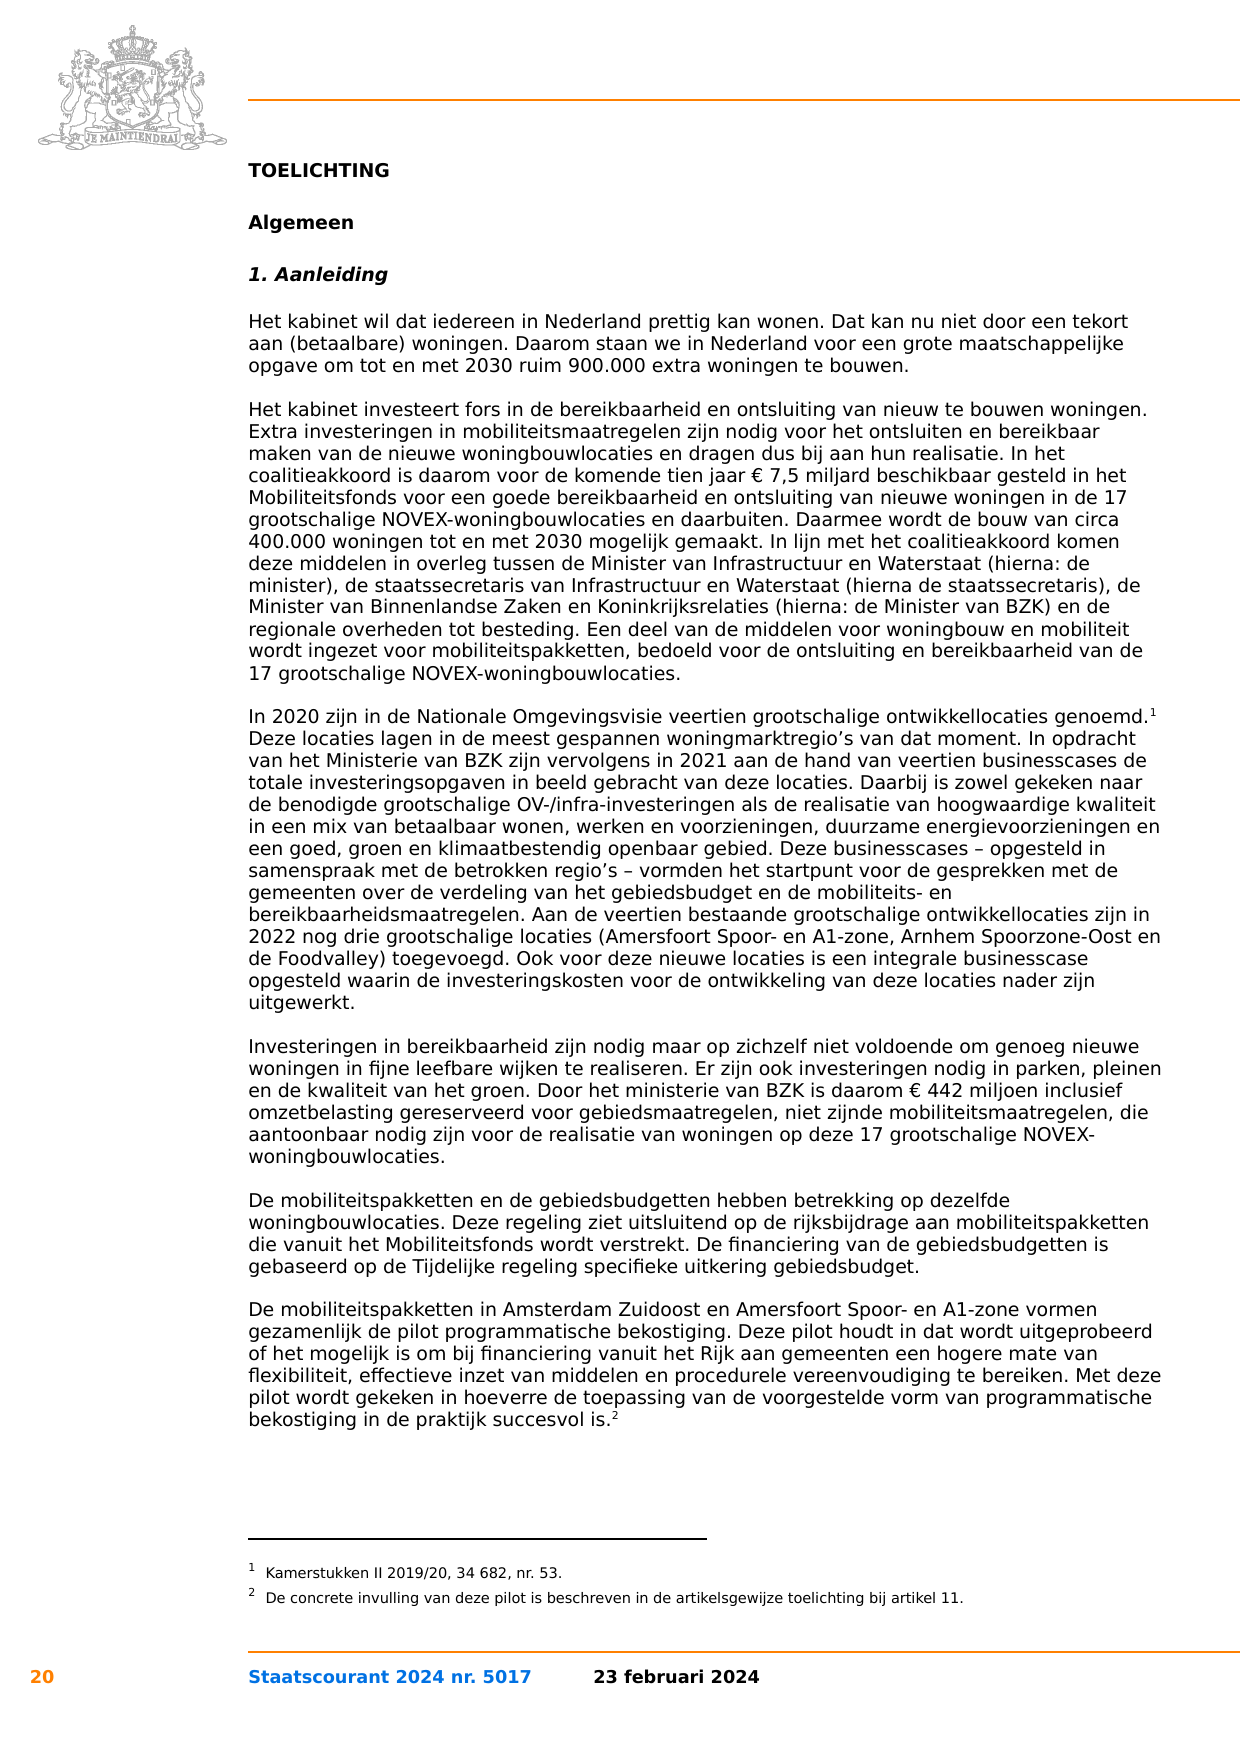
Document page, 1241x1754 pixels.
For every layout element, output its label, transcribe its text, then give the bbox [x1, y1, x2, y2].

picture [38, 25, 227, 150]
text Kamerstukken II 2019/20, 34 682, nr. 53. [248, 1561, 1163, 1583]
text In 2020 zijn in de Nationale Omgevingsvisie veertien grootschalige ontwikkellocaties genoemd. Deze locaties lagen in de meest gespannen woningmarktregio’s van dat moment. In opdracht van het Ministerie van BZK zijn vervolgens in 2021 aan de hand van veertien businesscases de totale investeringsopgaven in beeld gebracht van deze locaties. Daarbij is zowel gekeken naar de benodigde grootschalige OV-/infra-investeringen als de realisatie van hoogwaardige kwaliteit in een mix van betaalbaar wonen, werken en voorzieningen, duurzame energievoorzieningen en een goed, groen en klimaatbestendig openbaar gebied. Deze businesscases – opgesteld in samenspraak met de betrokken regio’s – vormden het startpunt voor de gesprekken met de gemeenten over de verdeling van het gebiedsbudget en de mobiliteits- en bereikbaarheidsmaatregelen. Aan de veertien bestaande grootschalige ontwikkellocaties zijn in 2022 nog drie grootschalige locaties (Amersfoort Spoor- en A1-zone, Arnhem Spoorzone-Oost en de Foodvalley) toegevoegd. Ook voor deze nieuwe locaties is een integrale businesscase opgesteld waarin de investeringskosten voor de ontwikkeling van deze locaties nader zijn uitgewerkt. [248, 706, 1163, 1014]
text De mobiliteitspakketten in Amsterdam Zuidoost en Amersfoort Spoor- en A1-zone vormen gezamenlijk de pilot programmatische bekostiging. Deze pilot houdt in dat wordt uitgeprobeerd of het mogelijk is om bij financiering vanuit het Rijk aan gemeenten een hogere mate van flexibiliteit, effectieve inzet van middelen en procedurele vereenvoudiging te bereiken. Met deze pilot wordt gekeken in hoeverre de toepassing van de voorgestelde vorm van programmatische bekostiging in de praktijk succesvol is. [248, 1299, 1163, 1431]
text Het kabinet investeert fors in de bereikbaarheid en ontsluiting van nieuw te bouwen woningen. Extra investeringen in mobiliteitsmaatregelen zijn nodig voor het ontsluiten en bereikbaar maken van de nieuwe woningbouwlocaties en dragen dus bij aan hun realisatie. In het coalitieakkoord is daarom voor de komende tien jaar € 7,5 miljard beschikbaar gesteld in het Mobiliteitsfonds voor een goede bereikbaarheid en ontsluiting van nieuwe woningen in de 17 grootschalige NOVEX-woningbouwlocaties en daarbuiten. Daarmee wordt de bouw van circa 400.000 woningen tot en met 2030 mogelijk gemaakt. In lijn met het coalitieakkoord komen deze middelen in overleg tussen de Minister van Infrastructuur en Waterstaat (hierna: de minister), de staatssecretaris van Infrastructuur en Waterstaat (hierna de staatssecretaris), de Minister van Binnenlandse Zaken en Koninkrijksrelaties (hierna: de Minister van BZK) en de regionale overheden tot besteding. Een deel van de middelen voor woningbouw en mobiliteit wordt ingezet voor mobiliteitspakketten, bedoeld voor de ontsluiting en bereikbaarheid van de 17 grootschalige NOVEX-woningbouwlocaties. [248, 399, 1163, 684]
text De concrete invulling van deze pilot is beschreven in de artikelsgewijze toelichting bij artikel 11. [248, 1586, 1163, 1608]
text Investeringen in bereikbaarheid zijn nodig maar op zichzelf niet voldoende om genoeg nieuwe woningen in fijne leefbare wijken te realiseren. Er zijn ook investeringen nodig in parken, pleinen en de kwaliteit van het groen. Door het ministerie van BZK is daarom € 442 miljoen inclusief omzetbelasting gereserveerd voor gebiedsmaatregelen, niet zijnde mobiliteitsmaatregelen, die aantoonbaar nodig zijn voor de realisatie van woningen op deze 17 grootschalige NOVEX-woningbouwlocaties. [248, 1036, 1163, 1168]
subtitle Algemeen [248, 212, 1163, 234]
subtitle TOELICHTING [248, 160, 1163, 182]
text Het kabinet wil dat iedereen in Nederland prettig kan wonen. Dat kan nu niet door een tekort aan (betaalbare) woningen. Daarom staan we in Nederland voor een grote maatschappelijke opgave om tot en met 2030 ruim 900.000 extra woningen te bouwen. [248, 311, 1163, 377]
subtitle 1. Aanleiding [248, 264, 1163, 286]
text De mobiliteitspakketten en de gebiedsbudgetten hebben betrekking op dezelfde woningbouwlocaties. Deze regeling ziet uitsluitend op de rijksbijdrage aan mobiliteitspakketten die vanuit het Mobiliteitsfonds wordt verstrekt. De financiering van de gebiedsbudgetten is gebaseerd op de Tijdelijke regeling specifieke uitkering gebiedsbudget. [248, 1189, 1163, 1277]
